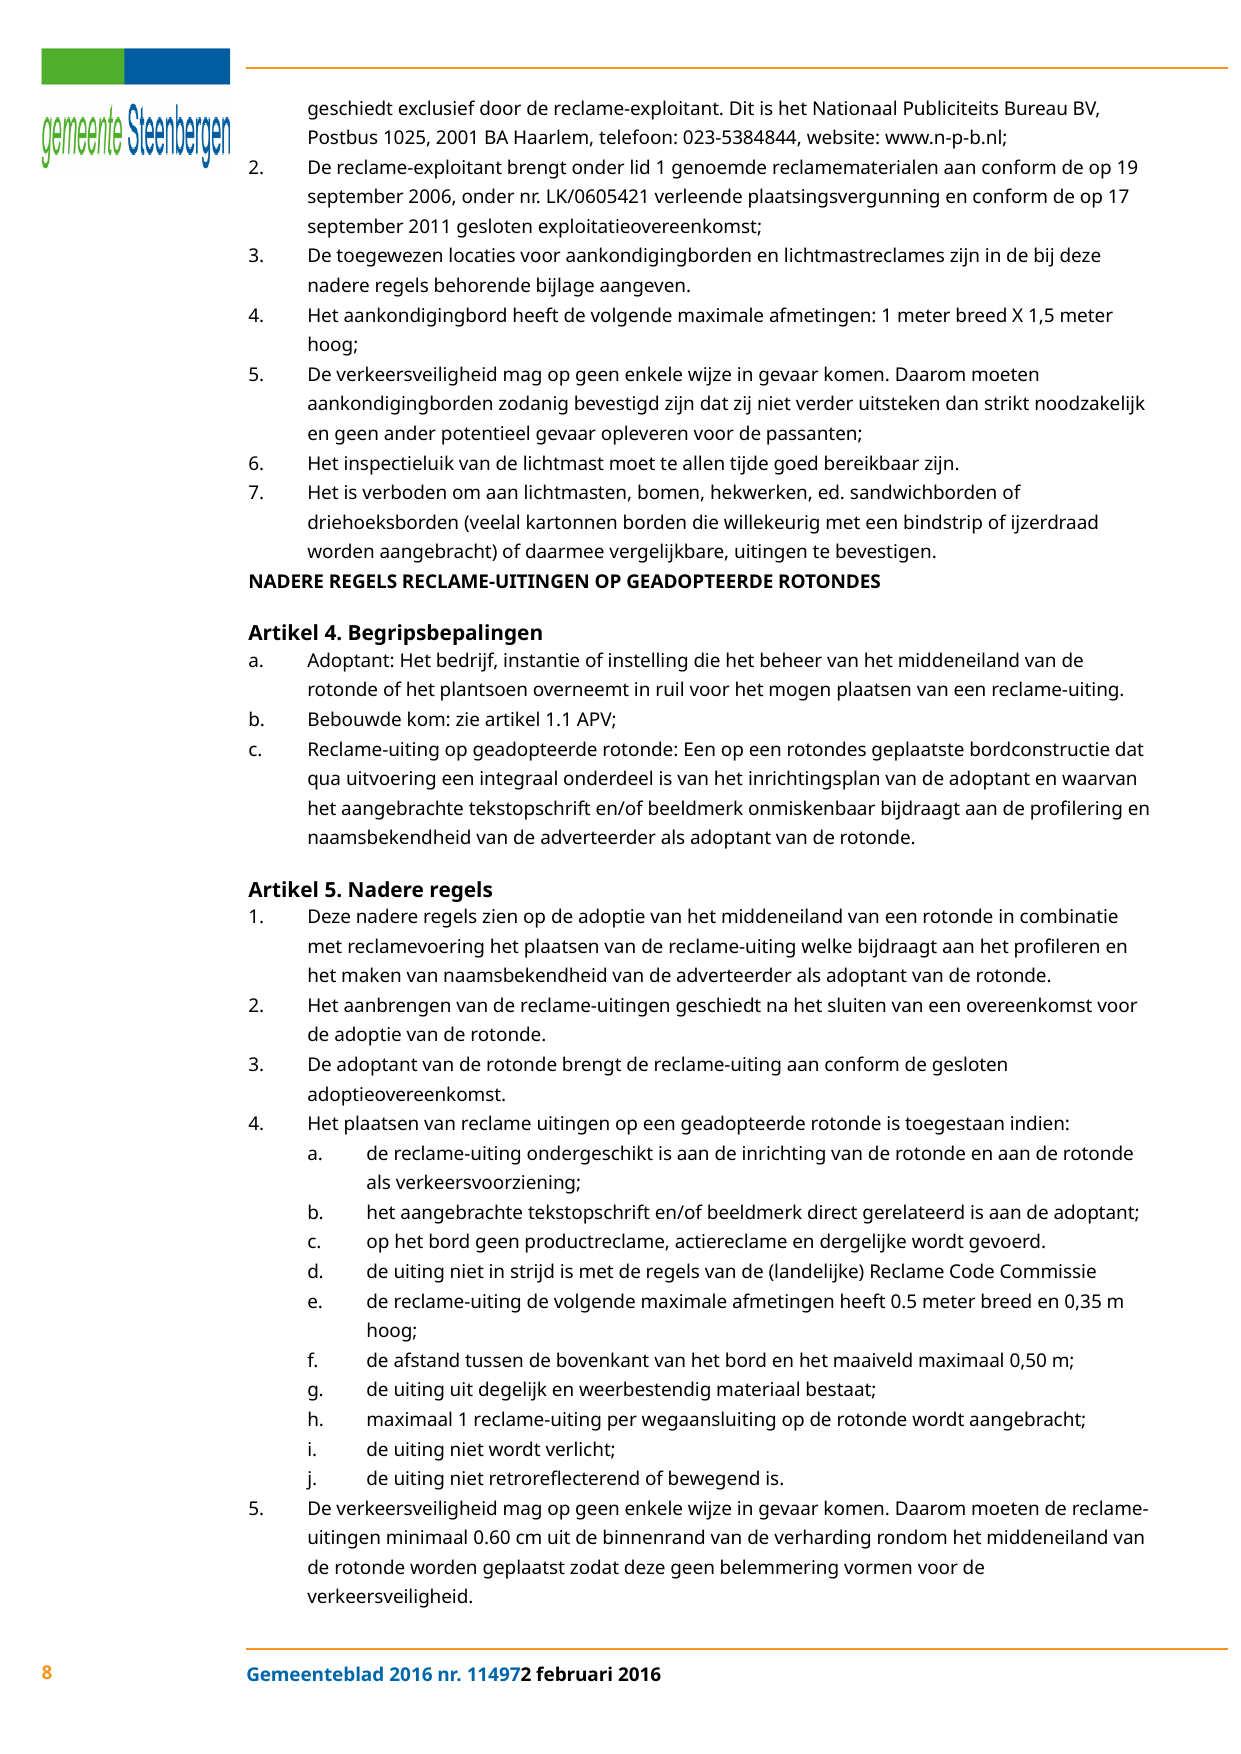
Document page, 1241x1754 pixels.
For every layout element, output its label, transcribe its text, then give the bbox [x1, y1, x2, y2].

list Adoptant: Het bedrijf, instantie of instelling die het beheer van het middeneiland van de rotonde of het plantsoen overneemt in ruil voor het mogen plaatsen van een reclame-uiting. [248, 647, 1152, 702]
list De verkeersveiligheid mag op geen enkele wijze in gevaar komen. Daarom moeten [248, 361, 1152, 387]
list de reclame-uiting ondergeschikt is aan de inrichting van de rotonde en aan de rotonde als verkeersvoorziening; [307, 1140, 1152, 1195]
list de uiting uit degelijk en weerbestendig materiaal bestaat; [307, 1377, 1152, 1402]
list de reclame-uiting de volgende maximale afmetingen heeft 0.5 meter breed en 0,35 m hoog; [307, 1288, 1152, 1343]
list het aangebrachte tekstopschrift en/of beeldmerk direct gerelateerd is aan de adoptant; [307, 1199, 1152, 1225]
list maximaal 1 reclame-uiting per wegaansluiting op de rotonde wordt aangebracht; [307, 1406, 1152, 1432]
list Deze nadere regels zien op de adoptie van het middeneiland van een rotonde in combinatie met reclamevoering het plaatsen van de reclame-uiting welke bijdraagt aan het profileren en het maken van naamsbekendheid van de adverteerder als adoptant van de rotonde. [248, 903, 1152, 988]
list de afstand tussen de bovenkant van het bord en het maaiveld maximaal 0,50 m; [307, 1347, 1152, 1373]
list De verkeersveiligheid mag op geen enkele wijze in gevaar komen. Daarom moeten de reclame-uitingen minimaal 0.60 cm uit de binnenrand van de verharding rondom het middeneiland van de rotonde worden geplaatst zodat deze geen belemmering vormen voor de verkeersveiligheid. [248, 1495, 1152, 1609]
list Bebouwde kom: zie artikel 1.1 APV; [248, 706, 1152, 732]
list de uiting niet wordt verlicht; [307, 1436, 1152, 1462]
list de uiting niet retroreflecterend of bewegend is. [307, 1465, 1152, 1491]
text Artikel 4. Begripsbepalingen [248, 618, 1152, 647]
list geschiedt exclusief door de reclame-exploitant. Dit is het Nationaal Publiciteits Bureau BV, Postbus 1025, 2001 BA Haarlem, telefoon: 023-5384844, website: www.n-p-b.nl; [248, 95, 1152, 150]
picture [41, 47, 231, 172]
list De reclame-exploitant brengt onder lid 1 genoemde reclamematerialen aan conform de op 19 september 2006, onder nr. LK/0605421 verleende plaatsingsvergunning en conform de op 17 september 2011 gesloten exploitatieovereenkomst; [248, 154, 1152, 239]
list Het aanbrengen van de reclame-uitingen geschiedt na het sluiten van een overeenkomst voor de adoptie van de rotonde. [248, 992, 1152, 1047]
list de uiting niet in strijd is met de regels van de (landelijke) Reclame Code Commissie [307, 1258, 1152, 1284]
list De toegewezen locaties voor aankondigingborden en lichtmastreclames zijn in de bij deze nadere regels behorende bijlage aangeven. [248, 243, 1152, 298]
text NADERE REGELS RECLAME-UITINGEN OP GEADOPTEERDE ROTONDES [248, 568, 1152, 594]
list Het aankondigingbord heeft de volgende maximale afmetingen: 1 meter breed X 1,5 meter hoog; [248, 302, 1152, 357]
list Reclame-uiting op geadopteerde rotonde: Een op een rotondes geplaatste bordconstructie dat qua uitvoering een integraal onderdeel is van het inrichtingsplan van de adoptant en waarvan het aangebrachte tekstopschrift en/of beeldmerk onmiskenbaar bijdraagt aan de profilering en naamsbekendheid van de adverteerder als adoptant van de rotonde. [248, 736, 1152, 850]
list Het inspectieluik van de lichtmast moet te allen tijde goed bereikbaar zijn. [248, 450, 1152, 476]
list De adoptant van de rotonde brengt de reclame-uiting aan conform de gesloten adoptieovereenkomst. [248, 1051, 1152, 1107]
list Het is verboden om aan lichtmasten, bomen, hekwerken, ed. sandwichborden of driehoeksborden (veelal kartonnen borden die willekeurig met een bindstrip of ijzerdraad worden aangebracht) of daarmee vergelijkbare, uitingen te bevestigen. [248, 479, 1152, 564]
text Artikel 5. Nadere regels [248, 875, 1152, 903]
list op het bord geen productreclame, actiereclame en dergelijke wordt gevoerd. [307, 1229, 1152, 1254]
list Het plaatsen van reclame uitingen op een geadopteerde rotonde is toegestaan indien: [248, 1110, 1152, 1136]
list aankondigingborden zodanig bevestigd zijn dat zij niet verder uitsteken dan strikt noodzakelijk en geen ander potentieel gevaar opleveren voor de passanten; [248, 391, 1152, 446]
